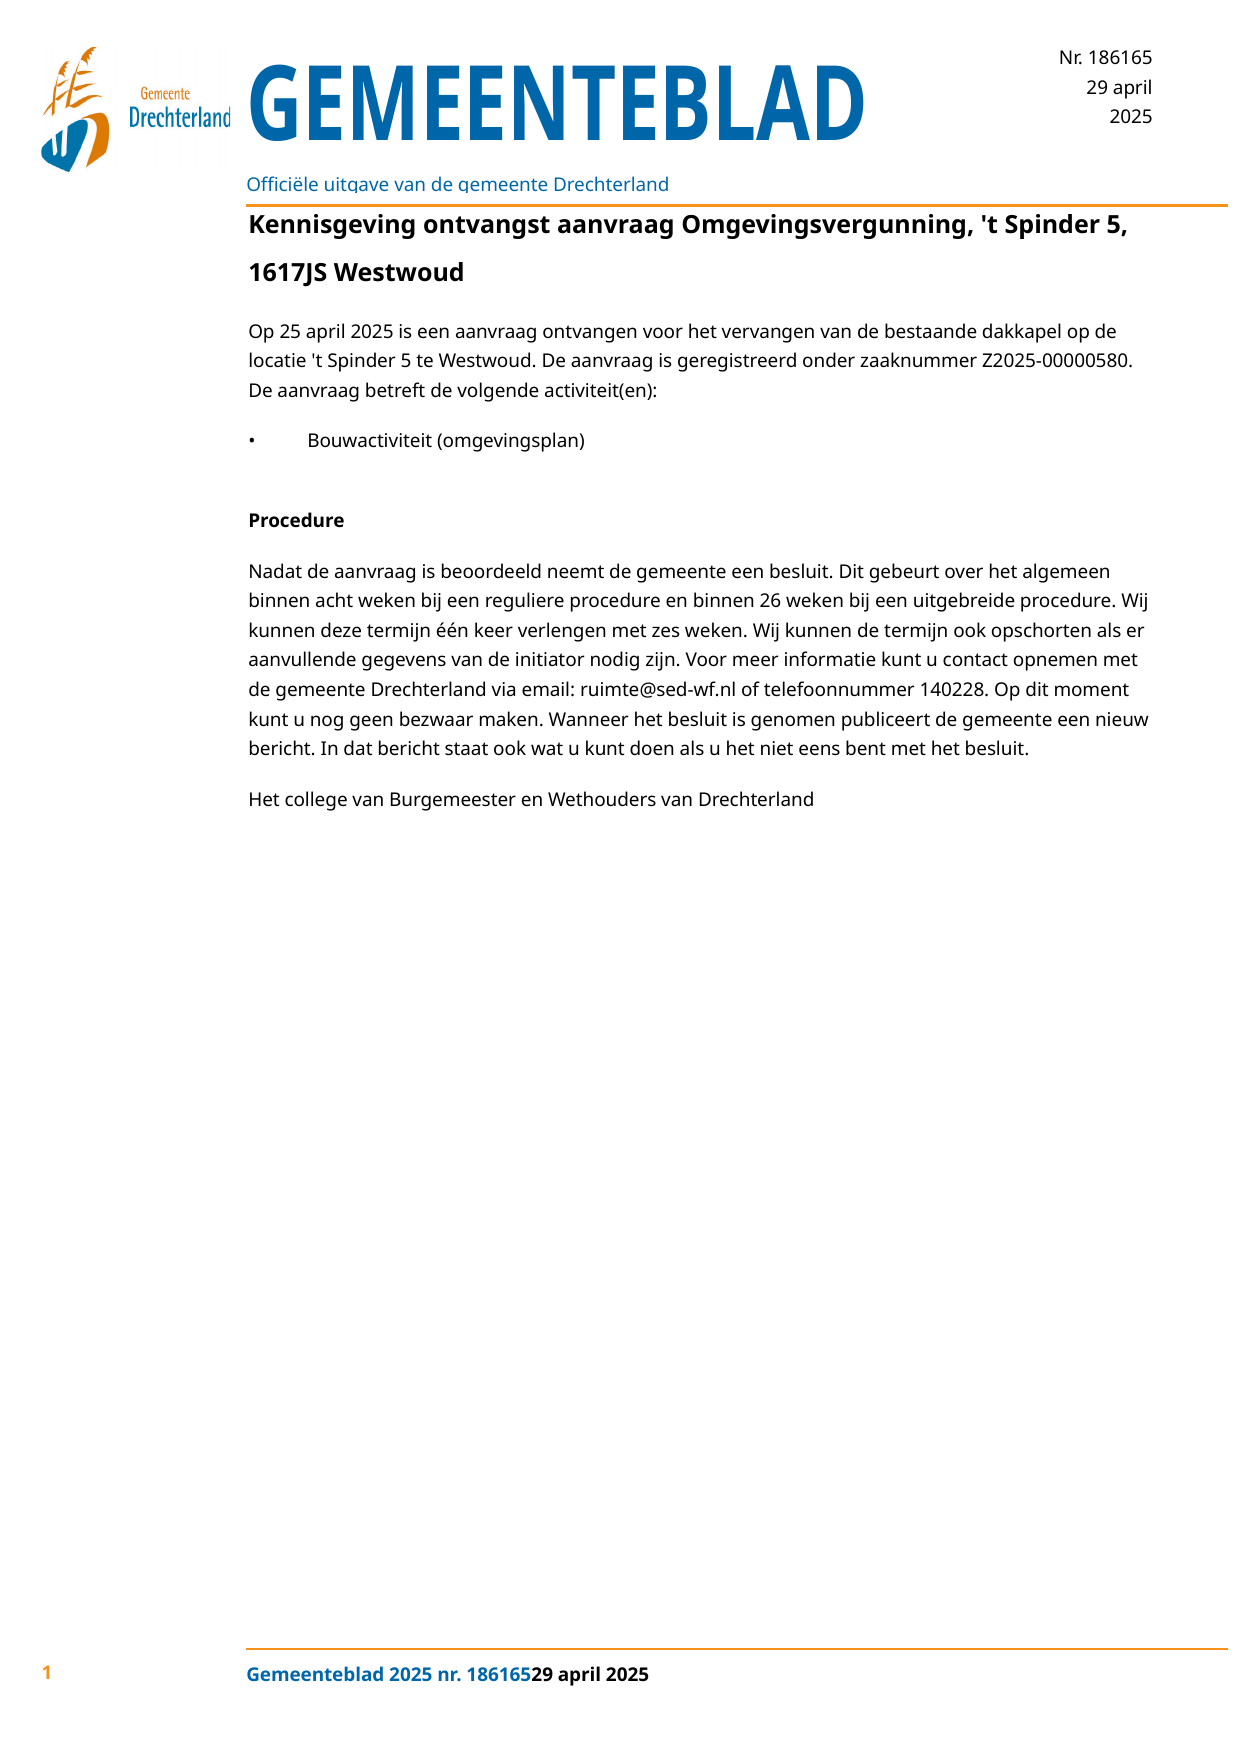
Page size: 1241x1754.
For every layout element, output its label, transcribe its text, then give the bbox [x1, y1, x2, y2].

text Het college van Burgemeester en Wethouders van Drechterland [248, 786, 1152, 812]
picture [41, 158, 64, 172]
text Nadat de aanvraag is beoordeeld neemt de gemeente een besluit. Dit gebeurt over het algemeen binnen acht weken bij een reguliere procedure en binnen 26 weken bij een uitgebreide procedure. Wij kunnen deze termijn één keer verlengen met zes weken. Wij kunnen de termijn ook opschorten als er aanvullende gegevens van de initiator nodig zijn. Voor meer informatie kunt u contact opnemen met de gemeente Drechterland via email: ruimte@sed-wf.nl of telefoonnummer 140228. Op dit moment kunt u nog geen bezwaar maken. Wanneer het besluit is genomen publiceert de gemeente een nieuw bericht. In dat bericht staat ook wat u kunt doen als u het niet eens bent met het besluit. [248, 558, 1152, 761]
picture [41, 47, 231, 172]
text Procedure [248, 507, 1152, 533]
list Bouwactiviteit (omgevingsplan) [248, 427, 1152, 453]
text Op 25 april 2025 is een aanvraag ontvangen voor het vervangen van de bestaande dakkapel op de locatie 't Spinder 5 te Westwoud. De aanvraag is geregistreerd onder zaaknummer Z2025-00000580. De aanvraag betreft de volgende activiteit(en): [248, 318, 1152, 403]
picture [226, 115, 231, 124]
text Kennisgeving ontvangst aanvraag Omgevingsvergunning, 't Spinder 5, 1617JS Westwoud [248, 207, 1152, 288]
